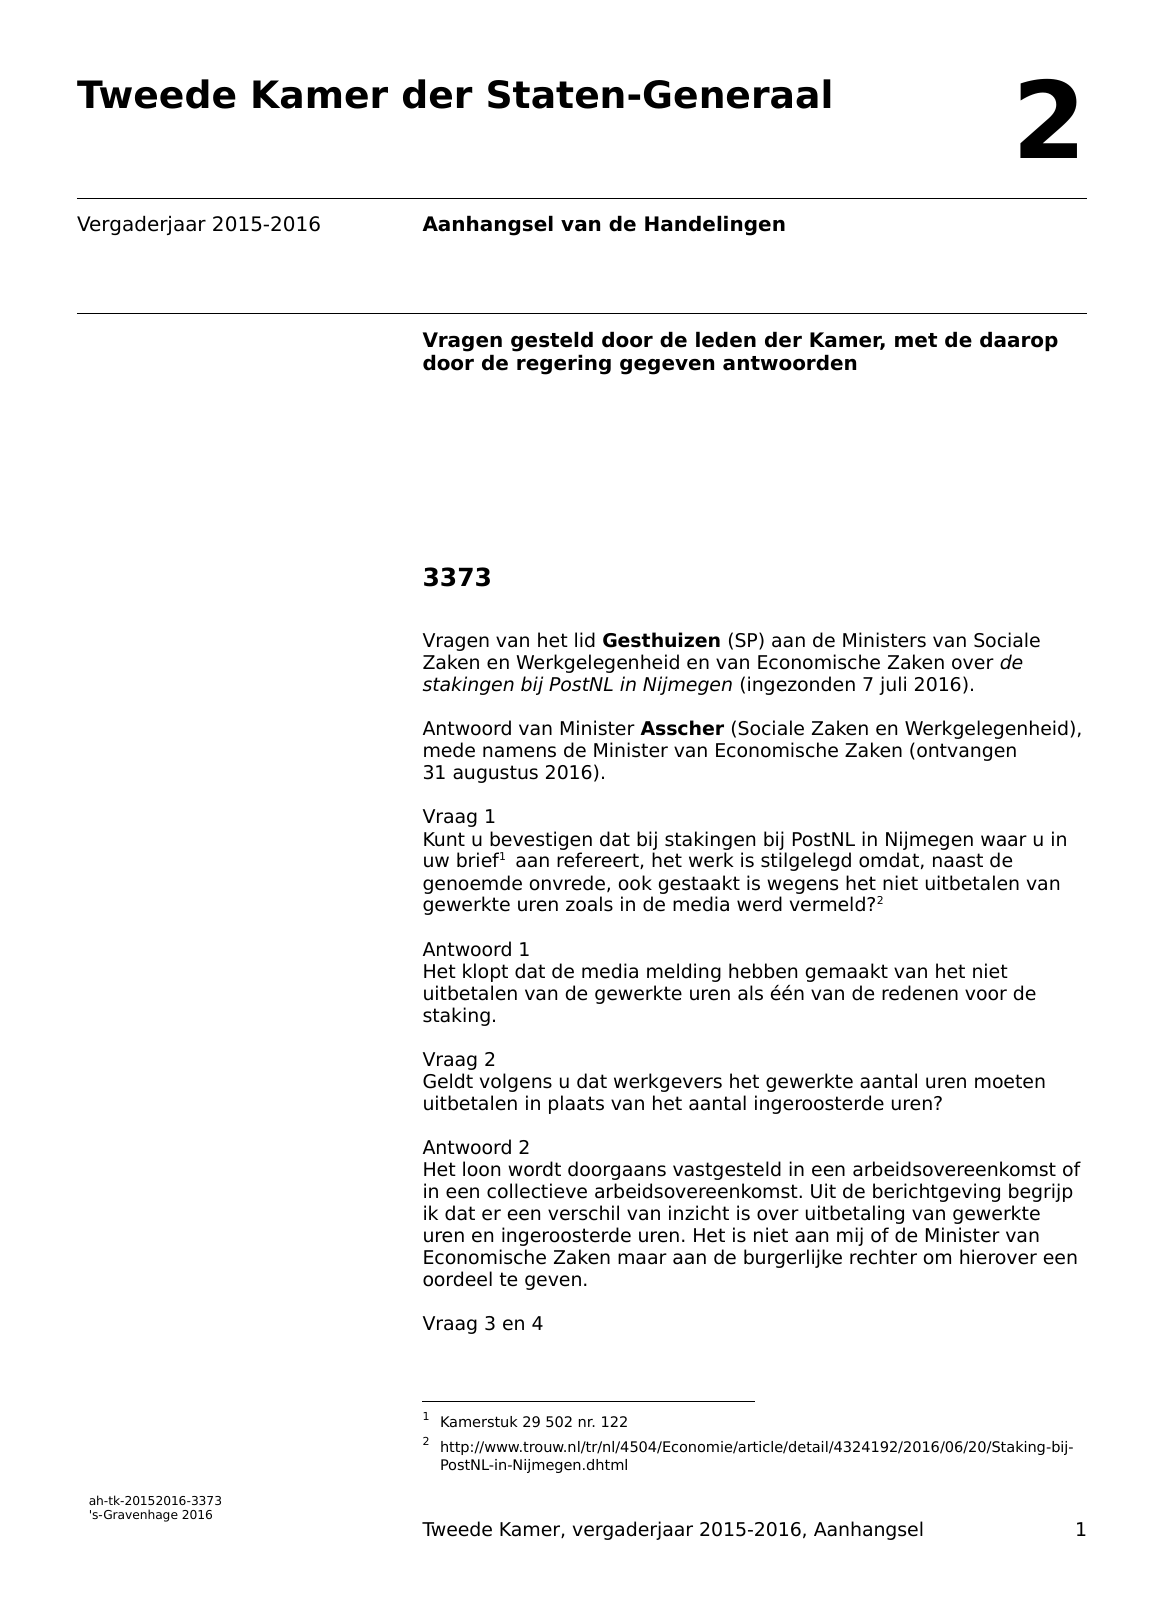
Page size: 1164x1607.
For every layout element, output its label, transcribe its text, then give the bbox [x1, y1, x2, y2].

text Kunt u bevestigen dat bij stakingen bij PostNL in Nijmegen waar u in uw brief aan refereert, het werk is stilgelegd omdat, naast de genoemde onvrede, ook gestaakt is wegens het niet uitbetalen van gewerkte uren zoals in de media werd vermeld? [422, 828, 1087, 916]
text Het loon wordt doorgaans vastgesteld in een arbeidsovereenkomst of in een collectieve arbeidsovereenkomst. Uit de berichtgeving begrijp ik dat er een verschil van inzicht is over uitbetaling van gewerkte uren en ingeroosterde uren. Het is niet aan mij of de Minister van Economische Zaken maar aan de burgerlijke rechter om hierover een oordeel te geven. [422, 1159, 1087, 1291]
text Vraag 2 [422, 1049, 1087, 1071]
table_cell Vragen gesteld door de leden der Kamer, met de daarop door de regering gegeven antwoorden [422, 314, 1087, 375]
text 's-Gravenhage 2016 [88, 1508, 323, 1522]
text ah-tk-20152016-3373 [88, 1494, 323, 1508]
text Vraag 1 [422, 806, 1087, 828]
text Antwoord 1 [422, 938, 1087, 961]
text Geldt volgens u dat werkgevers het gewerkte aantal uren moeten uitbetalen in plaats van het aantal ingeroosterde uren? [422, 1071, 1087, 1114]
text 3373 [422, 563, 1087, 592]
table_cell Vergaderjaar 2015-2016 [77, 199, 422, 313]
text Vraag 3 en 4 [422, 1313, 1087, 1335]
text Kamerstuk 29 502 nr. 122 [422, 1410, 1087, 1432]
table_header 2 [886, 59, 1087, 198]
text Vragen van het lid Gesthuizen (SP) aan de Ministers van Sociale Zaken en Werkgelegenheid en van Economische Zaken over de stakingen bij PostNL in Nijmegen (ingezonden 7 juli 2016). [422, 630, 1087, 696]
text Antwoord van Minister Asscher (Sociale Zaken en Werkgelegenheid), mede namens de Minister van Economische Zaken (ontvangen 31 augustus 2016). [422, 718, 1087, 784]
text Het klopt dat de media melding hebben gemaakt van het niet uitbetalen van de gewerkte uren als één van de redenen voor de staking. [422, 961, 1087, 1026]
table_cell Aanhangsel van de Handelingen [422, 199, 1087, 313]
text http://www.trouw.nl/tr/nl/4504/Economie/article/detail/4324192/2016/06/20/Staking-bij-PostNL-in-Nijmegen.dhtml [422, 1435, 1087, 1474]
table_header Tweede Kamer der Staten-Generaal [77, 59, 886, 198]
table_cell [77, 314, 422, 375]
text Antwoord 2 [422, 1137, 1087, 1159]
